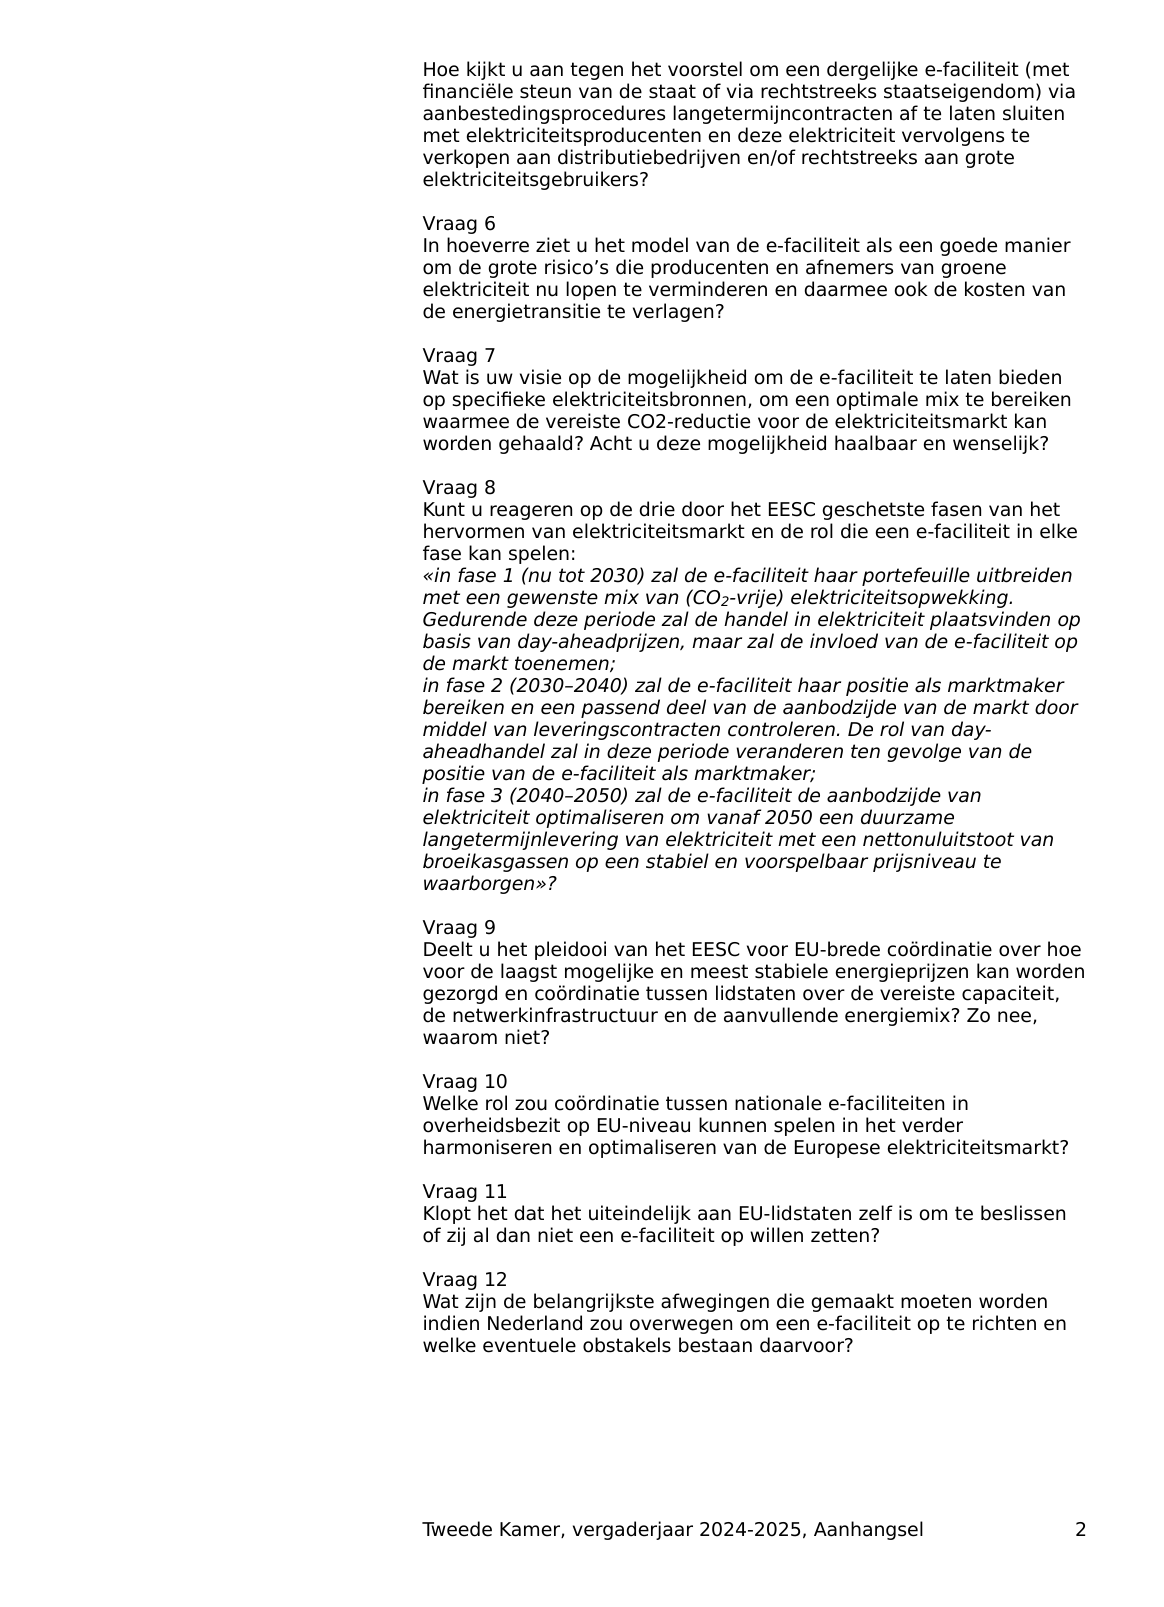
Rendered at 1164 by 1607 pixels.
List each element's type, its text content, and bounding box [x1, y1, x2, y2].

text Vraag 6 [422, 213, 1087, 235]
text In hoeverre ziet u het model van de e-faciliteit als een goede manier om de grote risico’s die producenten en afnemers van groene elektriciteit nu lopen te verminderen en daarmee ook de kosten van de energietransitie te verlagen? [422, 235, 1087, 323]
text in fase 2 (2030–2040) zal de e-faciliteit haar positie als marktmaker bereiken en een passend deel van de aanbodzijde van de markt door middel van leveringscontracten controleren. De rol van day-aheadhandel zal in deze periode veranderen ten gevolge van de positie van de e-faciliteit als marktmaker; [422, 675, 1087, 785]
text Wat zijn de belangrijkste afwegingen die gemaakt moeten worden indien Nederland zou overwegen om een e-faciliteit op te richten en welke eventuele obstakels bestaan daarvoor? [422, 1291, 1087, 1357]
text Vraag 10 [422, 1071, 1087, 1093]
text in fase 3 (2040–2050) zal de e-faciliteit de aanbodzijde van elektriciteit optimaliseren om vanaf 2050 een duurzame langetermijnlevering van elektriciteit met een nettonuluitstoot van broeikasgassen op een stabiel en voorspelbaar prijsniveau te waarborgen»? [422, 785, 1087, 895]
text Vraag 11 [422, 1181, 1087, 1203]
text Vraag 9 [422, 917, 1087, 939]
text «in fase 1 (nu tot 2030) zal de e-faciliteit haar portefeuille uitbreiden met een gewenste mix van (CO2-vrije) elektriciteitsopwekking. Gedurende deze periode zal de handel in elektriciteit plaatsvinden op basis van day-aheadprijzen, maar zal de invloed van de e-faciliteit op de markt toenemen; [422, 565, 1087, 675]
text Vraag 7 [422, 345, 1087, 367]
text Klopt het dat het uiteindelijk aan EU-lidstaten zelf is om te beslissen of zij al dan niet een e-faciliteit op willen zetten? [422, 1203, 1087, 1247]
text Welke rol zou coördinatie tussen nationale e-faciliteiten in overheidsbezit op EU-niveau kunnen spelen in het verder harmoniseren en optimaliseren van de Europese elektriciteitsmarkt? [422, 1093, 1087, 1159]
text Wat is uw visie op de mogelijkheid om de e-faciliteit te laten bieden op specifieke elektriciteitsbronnen, om een optimale mix te bereiken waarmee de vereiste CO2-reductie voor de elektriciteitsmarkt kan worden gehaald? Acht u deze mogelijkheid haalbaar en wenselijk? [422, 367, 1087, 455]
text Kunt u reageren op de drie door het EESC geschetste fasen van het hervormen van elektriciteitsmarkt en de rol die een e-faciliteit in elke fase kan spelen: [422, 499, 1087, 565]
text Vraag 12 [422, 1269, 1087, 1291]
text Hoe kijkt u aan tegen het voorstel om een dergelijke e-faciliteit (met financiële steun van de staat of via rechtstreeks staatseigendom) via aanbestedingsprocedures langetermijncontracten af te laten sluiten met elektriciteitsproducenten en deze elektriciteit vervolgens te verkopen aan distributiebedrijven en/of rechtstreeks aan grote elektriciteitsgebruikers? [422, 59, 1087, 191]
text Vraag 8 [422, 477, 1087, 499]
text Deelt u het pleidooi van het EESC voor EU-brede coördinatie over hoe voor de laagst mogelijke en meest stabiele energieprijzen kan worden gezorgd en coördinatie tussen lidstaten over de vereiste capaciteit, de netwerkinfrastructuur en de aanvullende energiemix? Zo nee, waarom niet? [422, 939, 1087, 1049]
